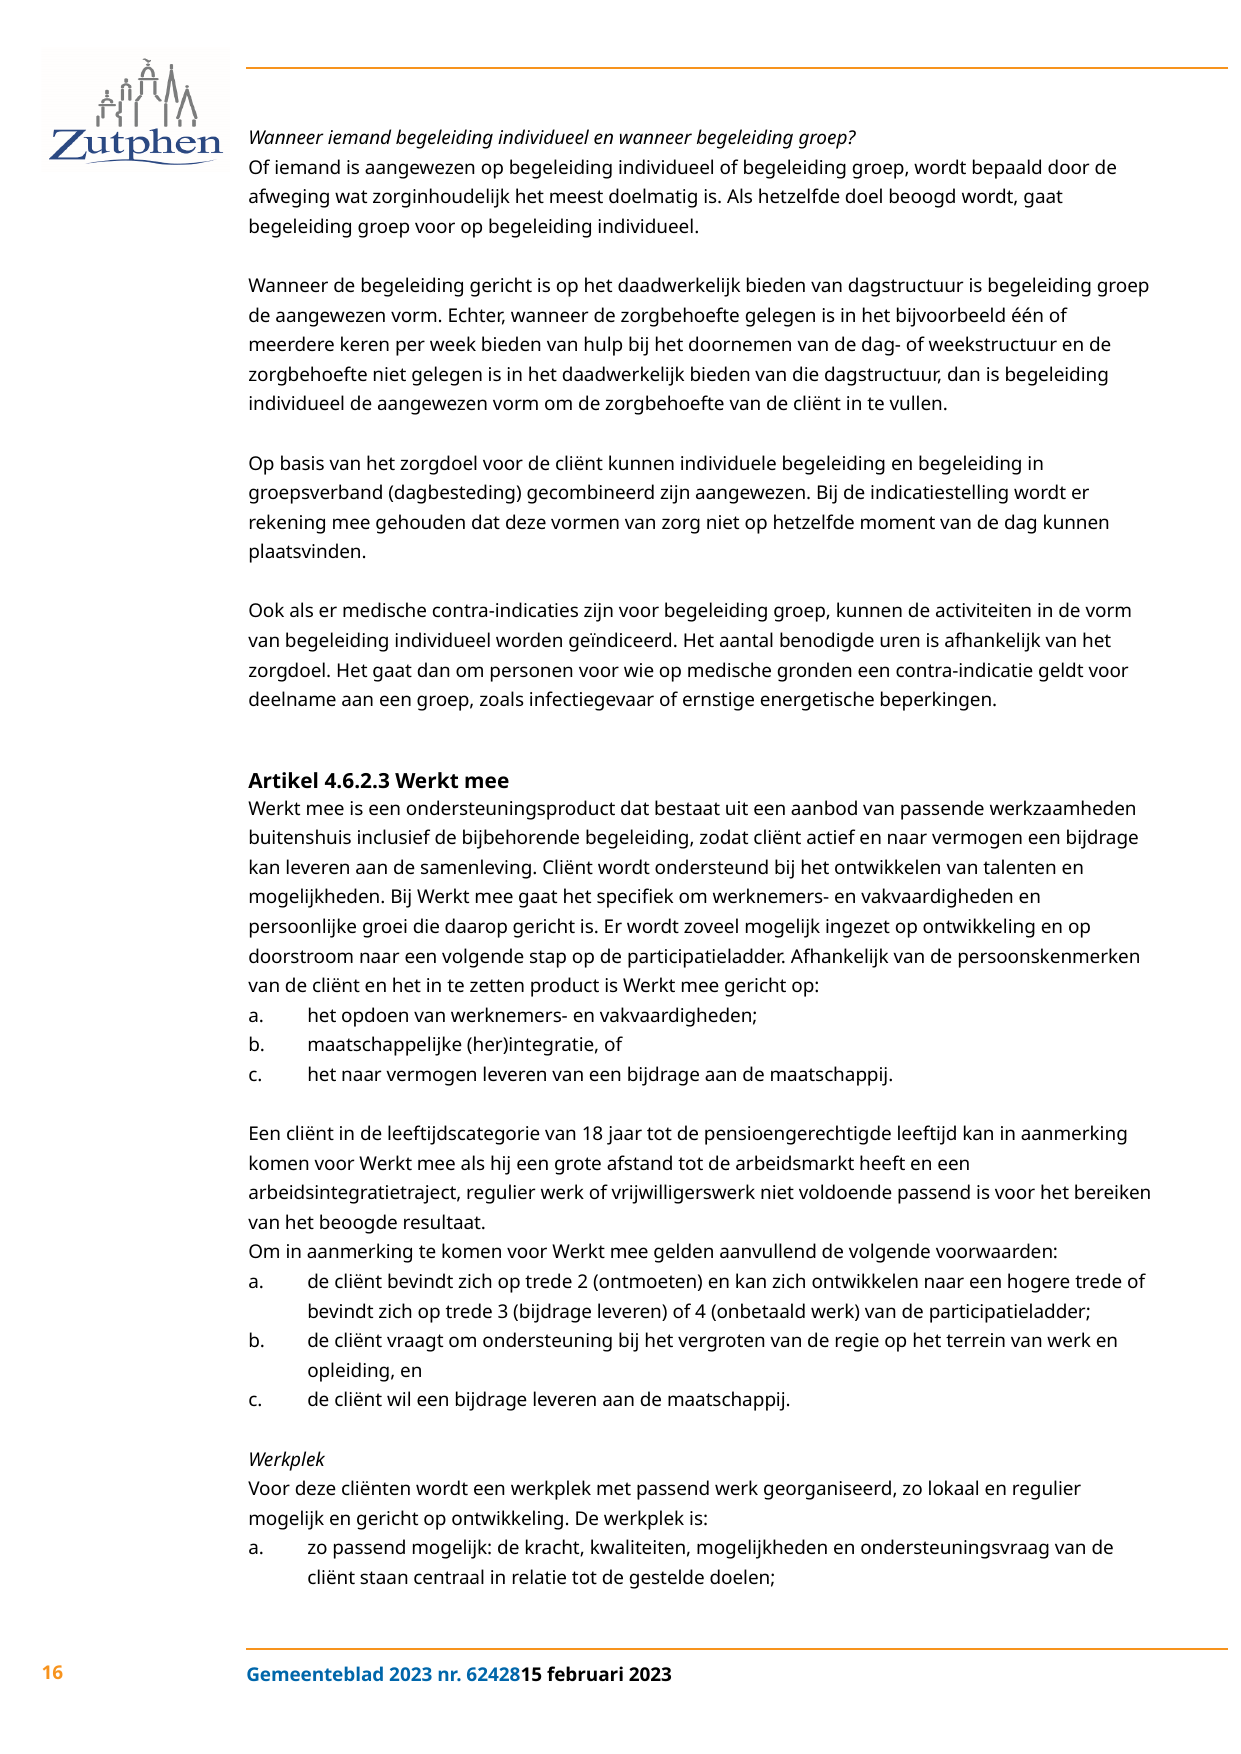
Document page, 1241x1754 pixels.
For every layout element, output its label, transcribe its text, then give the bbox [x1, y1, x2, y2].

list het opdoen van werknemers- en vakvaardigheden; [248, 1002, 1152, 1028]
list de cliënt bevindt zich op trede 2 (ontmoeten) en kan zich ontwikkelen naar een hogere trede of bevindt zich op trede 3 (bijdrage leveren) of 4 (onbetaald werk) van de participatieladder; [248, 1268, 1152, 1323]
text Wanneer iemand begeleiding individueel en wanneer begeleiding groep? [248, 124, 1152, 150]
text Een cliënt in de leeftijdscategorie van 18 jaar tot de pensioengerechtigde leeftijd kan in aanmerking komen voor Werkt mee als hij een grote afstand tot de arbeidsmarkt heeft en een arbeidsintegratietraject, regulier werk of vrijwilligerswerk niet voldoende passend is voor het bereiken van het beoogde resultaat. [248, 1120, 1152, 1235]
list de cliënt wil een bijdrage leveren aan de maatschappij. [248, 1387, 1152, 1412]
list het naar vermogen leveren van een bijdrage aan de maatschappij. [248, 1061, 1152, 1087]
picture [41, 47, 231, 172]
text Artikel 4.6.2.3 Werkt mee [248, 766, 1152, 795]
text Werkplek [248, 1446, 1152, 1471]
list zo passend mogelijk: de kracht, kwaliteiten, mogelijkheden en ondersteuningsvraag van de cliënt staan centraal in relatie tot de gestelde doelen; [248, 1534, 1152, 1590]
text Werkt mee is een ondersteuningsproduct dat bestaat uit een aanbod van passende werkzaamheden buitenshuis inclusief de bijbehorende begeleiding, zodat cliënt actief en naar vermogen een bijdrage kan leveren aan de samenleving. Cliënt wordt ondersteund bij het ontwikkelen van talenten en mogelijkheden. Bij Werkt mee gaat het specifiek om werknemers- en vakvaardigheden en persoonlijke groei die daarop gericht is. Er wordt zoveel mogelijk ingezet op ontwikkeling en op doorstroom naar een volgende stap op de participatieladder. Afhankelijk van de persoonskenmerken van de cliënt en het in te zetten product is Werkt mee gericht op: [248, 795, 1152, 998]
list maatschappelijke (her)integratie, of [248, 1032, 1152, 1057]
text Of iemand is aangewezen op begeleiding individueel of begeleiding groep, wordt bepaald door de afweging wat zorginhoudelijk het meest doelmatig is. Als hetzelfde doel beoogd wordt, gaat begeleiding groep voor op begeleiding individueel. [248, 154, 1152, 239]
text Ook als er medische contra-indicaties zijn voor begeleiding groep, kunnen de activiteiten in de vorm van begeleiding individueel worden geïndiceerd. Het aantal benodigde uren is afhankelijk van het zorgdoel. Het gaat dan om personen voor wie op medische gronden een contra-indicatie geldt voor deelname aan een groep, zoals infectiegevaar of ernstige energetische beperkingen. [248, 598, 1152, 712]
text Voor deze cliënten wordt een werkplek met passend werk georganiseerd, zo lokaal en regulier mogelijk en gericht op ontwikkeling. De werkplek is: [248, 1475, 1152, 1531]
text Wanneer de begeleiding gericht is op het daadwerkelijk bieden van dagstructuur is begeleiding groep de aangewezen vorm. Echter, wanneer de zorgbehoefte gelegen is in het bijvoorbeeld één of meerdere keren per week bieden van hulp bij het doornemen van de dag- of weekstructuur en de zorgbehoefte niet gelegen is in het daadwerkelijk bieden van die dagstructuur, dan is begeleiding individueel de aangewezen vorm om de zorgbehoefte van de cliënt in te vullen. [248, 272, 1152, 416]
text Om in aanmerking te komen voor Werkt mee gelden aanvullend de volgende voorwaarden: [248, 1239, 1152, 1264]
list de cliënt vraagt om ondersteuning bij het vergroten van de regie op het terrein van werk en opleiding, en [248, 1327, 1152, 1383]
text Op basis van het zorgdoel voor de cliënt kunnen individuele begeleiding en begeleiding in groepsverband (dagbesteding) gecombineerd zijn aangewezen. Bij de indicatiestelling wordt er rekening mee gehouden dat deze vormen van zorg niet op hetzelfde moment van de dag kunnen plaatsvinden. [248, 450, 1152, 564]
